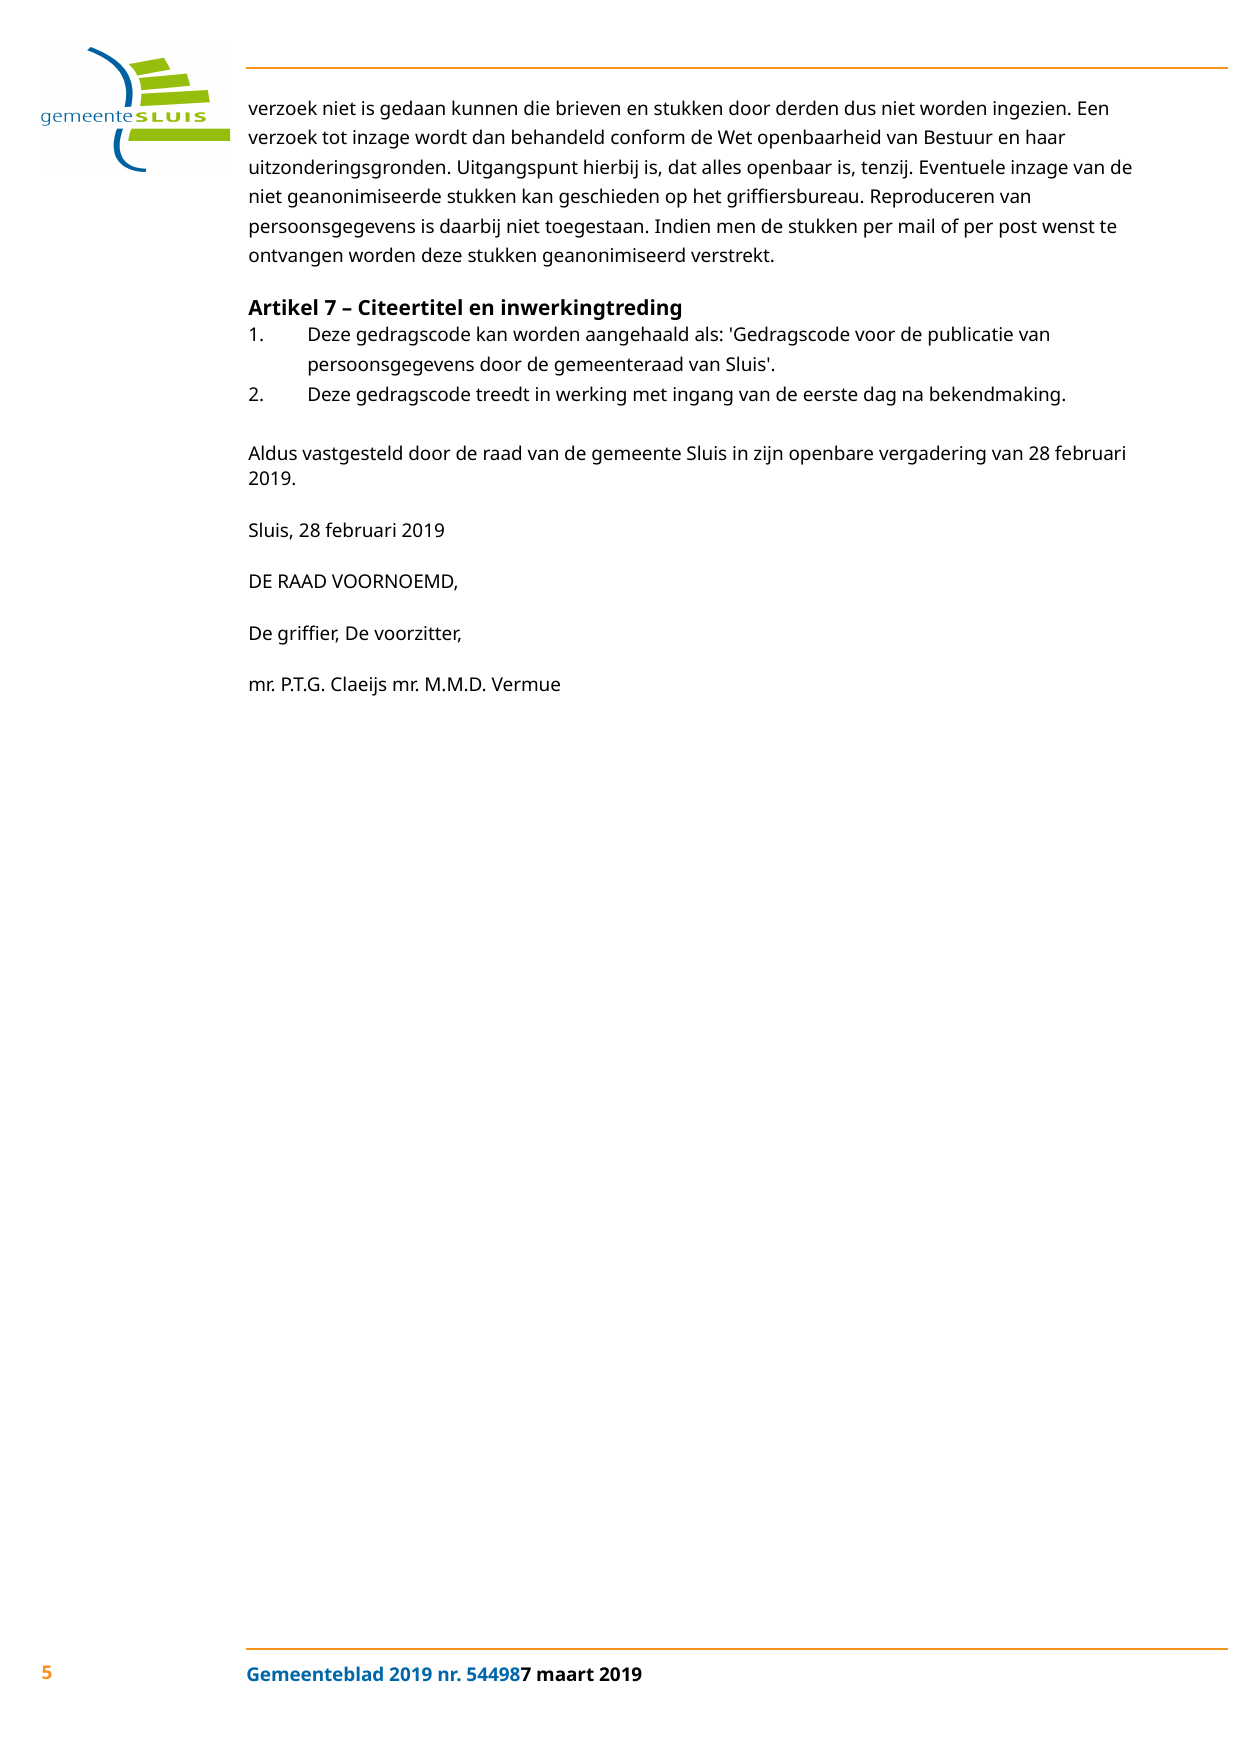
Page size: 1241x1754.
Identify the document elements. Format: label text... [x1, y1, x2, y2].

text De griffier, De voorzitter, [248, 620, 1152, 646]
text verzoek niet is gedaan kunnen die brieven en stukken door derden dus niet worden ingezien. Een verzoek tot inzage wordt dan behandeld conform de Wet openbaarheid van Bestuur en haar uitzonderingsgronden. Uitgangspunt hierbij is, dat alles openbaar is, tenzij. Eventuele inzage van de niet geanonimiseerde stukken kan geschieden op het griffiersbureau. Reproduceren van persoonsgegevens is daarbij niet toegestaan. Indien men de stukken per mail of per post wenst te ontvangen worden deze stukken geanonimiseerd verstrekt. [248, 95, 1152, 268]
text Aldus vastgesteld door de raad van de gemeente Sluis in zijn openbare vergadering van 28 februari 2019. [248, 440, 1152, 491]
text Artikel 7 – Citeertitel en inwerkingtreding [248, 293, 1152, 322]
text mr. P.T.G. Claeijs mr. M.M.D. Vermue [248, 671, 1152, 697]
text DE RAAD VOORNOEMD, [248, 568, 1152, 594]
list Deze gedragscode treedt in werking met ingang van de eerste dag na bekendmaking. [248, 381, 1152, 406]
text Sluis, 28 februari 2019 [248, 517, 1152, 543]
picture [41, 47, 231, 172]
list Deze gedragscode kan worden aangehaald als: 'Gedragscode voor de publicatie van persoonsgegevens door de gemeenteraad van Sluis'. [248, 322, 1152, 377]
